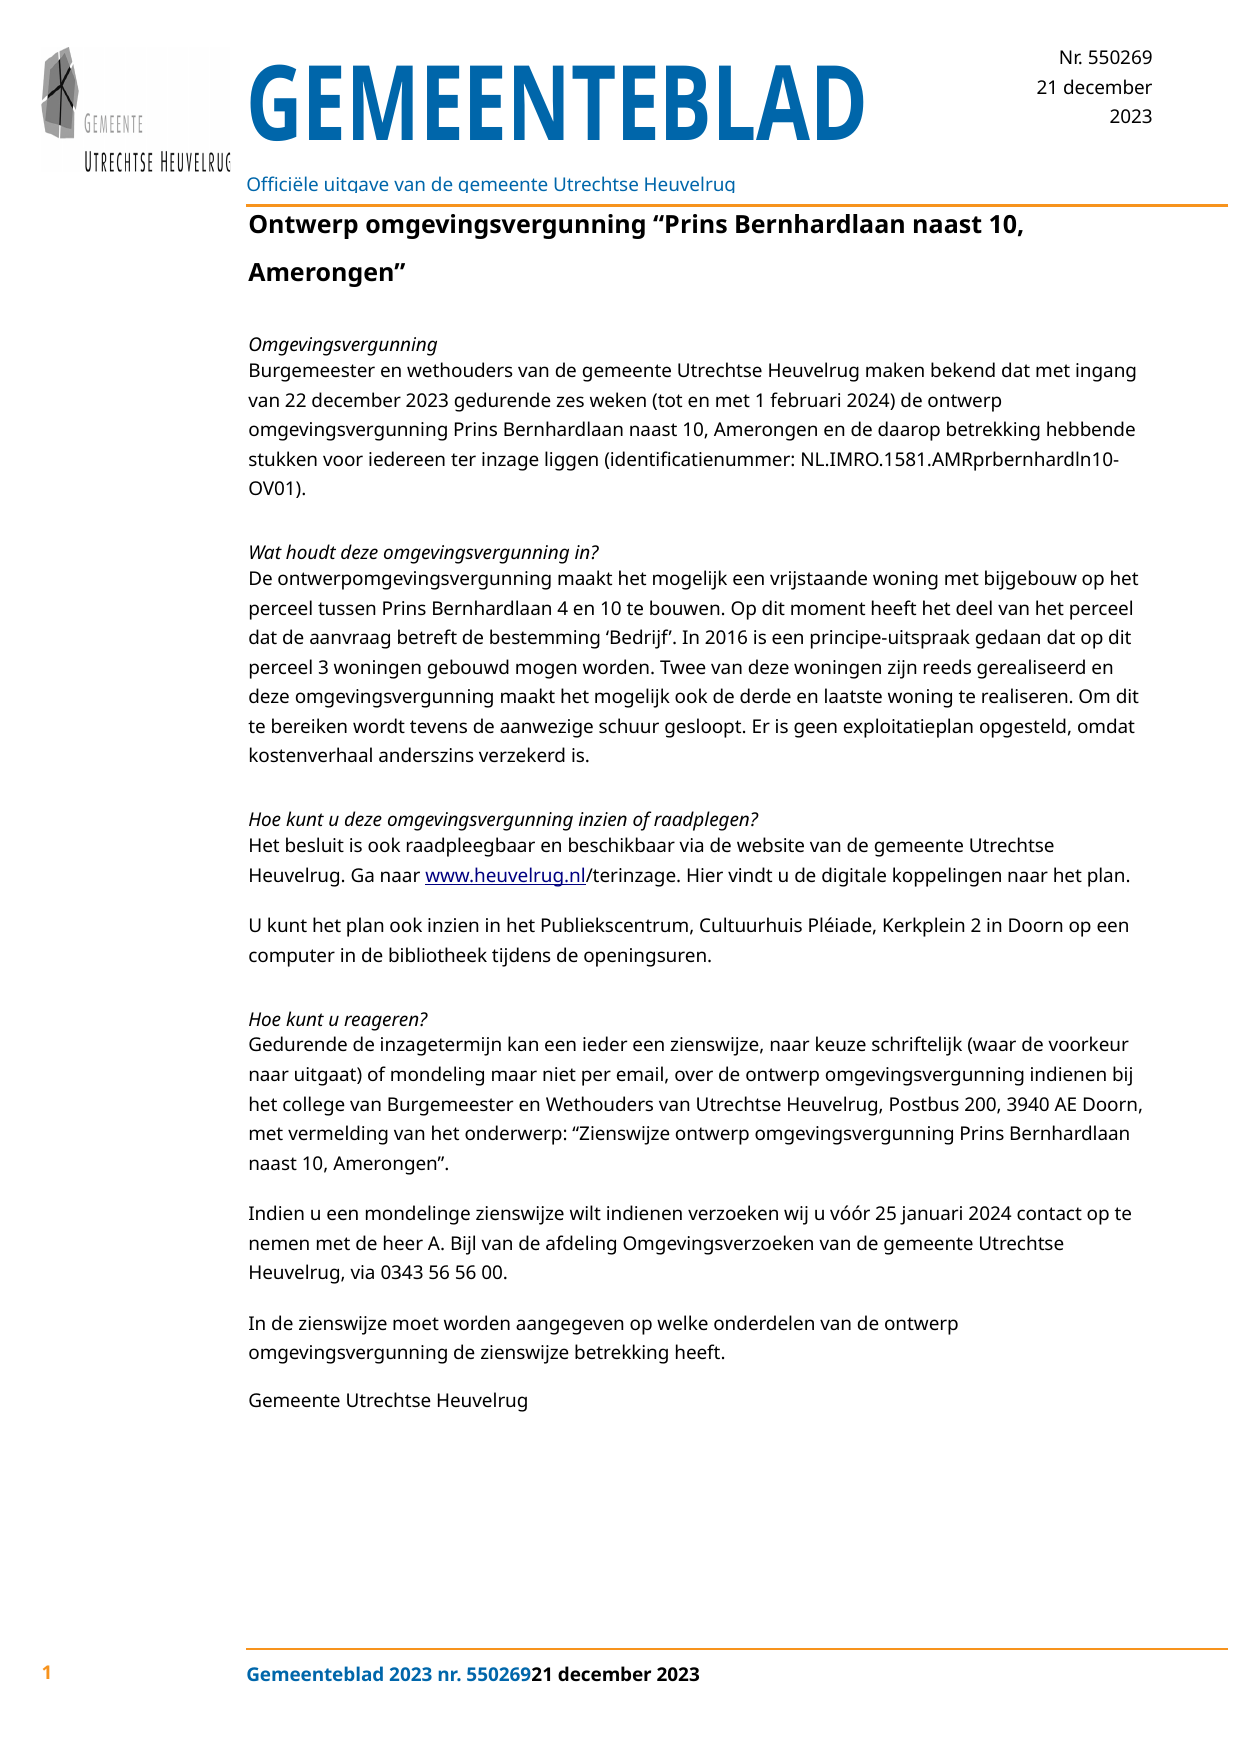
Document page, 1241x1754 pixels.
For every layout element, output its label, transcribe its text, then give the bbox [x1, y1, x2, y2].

text Hoe kunt u reageren? [248, 1006, 1152, 1032]
text Wat houdt deze omgevingsvergunning in? [248, 539, 1152, 565]
text Gemeente Utrechtse Heuvelrug [248, 1387, 1152, 1413]
text Gedurende de inzagetermijn kan een ieder een zienswijze, naar keuze schriftelijk (waar de voorkeur naar uitgaat) of mondeling maar niet per email, over de ontwerp omgevingsvergunning indienen bij het college van Burgemeester en Wethouders van Utrechtse Heuvelrug, Postbus 200, 3940 AE Doorn, met vermelding van het onderwerp: “Zienswijze ontwerp omgevingsvergunning Prins Bernhardlaan naast 10, Amerongen”. [248, 1032, 1152, 1176]
picture [41, 47, 231, 172]
text Het besluit is ook raadpleegbaar en beschikbaar via de website van de gemeente Utrechtse Heuvelrug. Ga naar www.heuvelrug.nl/terinzage. Hier vindt u de digitale koppelingen naar het plan. [248, 832, 1152, 888]
text Ontwerp omgevingsvergunning “Prins Bernhardlaan naast 10, Amerongen” [248, 207, 1152, 288]
text De ontwerpomgevingsvergunning maakt het mogelijk een vrijstaande woning met bijgebouw op het perceel tussen Prins Bernhardlaan 4 en 10 te bouwen. Op dit moment heeft het deel van het perceel dat de aanvraag betreft de bestemming ‘Bedrijf’. In 2016 is een principe-uitspraak gedaan dat op dit perceel 3 woningen gebouwd mogen worden. Twee van deze woningen zijn reeds gerealiseerd en deze omgevingsvergunning maakt het mogelijk ook de derde en laatste woning te realiseren. Om dit te bereiken wordt tevens de aanwezige schuur gesloopt. Er is geen exploitatieplan opgesteld, omdat kostenverhaal anderszins verzekerd is. [248, 565, 1152, 768]
text Indien u een mondelinge zienswijze wilt indienen verzoeken wij u vóór 25 januari 2024 contact op te nemen met de heer A. Bijl van de afdeling Omgevingsverzoeken van de gemeente Utrechtse Heuvelrug, via 0343 56 56 00. [248, 1200, 1152, 1285]
text Hoe kunt u deze omgevingsvergunning inzien of raadplegen? [248, 807, 1152, 832]
text Omgevingsvergunning [248, 331, 1152, 357]
text In de zienswijze moet worden aangegeven op welke onderdelen van de ontwerp omgevingsvergunning de zienswijze betrekking heeft. [248, 1310, 1152, 1365]
text U kunt het plan ook inzien in het Publiekscentrum, Cultuurhuis Pléiade, Kerkplein 2 in Doorn op een computer in de bibliotheek tijdens de openingsuren. [248, 912, 1152, 968]
text Burgemeester en wethouders van de gemeente Utrechtse Heuvelrug maken bekend dat met ingang van 22 december 2023 gedurende zes weken (tot en met 1 februari 2024) de ontwerp omgevingsvergunning Prins Bernhardlaan naast 10, Amerongen en de daarop betrekking hebbende stukken voor iedereen ter inzage liggen (identificatienummer: NL.IMRO.1581.AMRprbernhardln10-OV01). [248, 357, 1152, 501]
